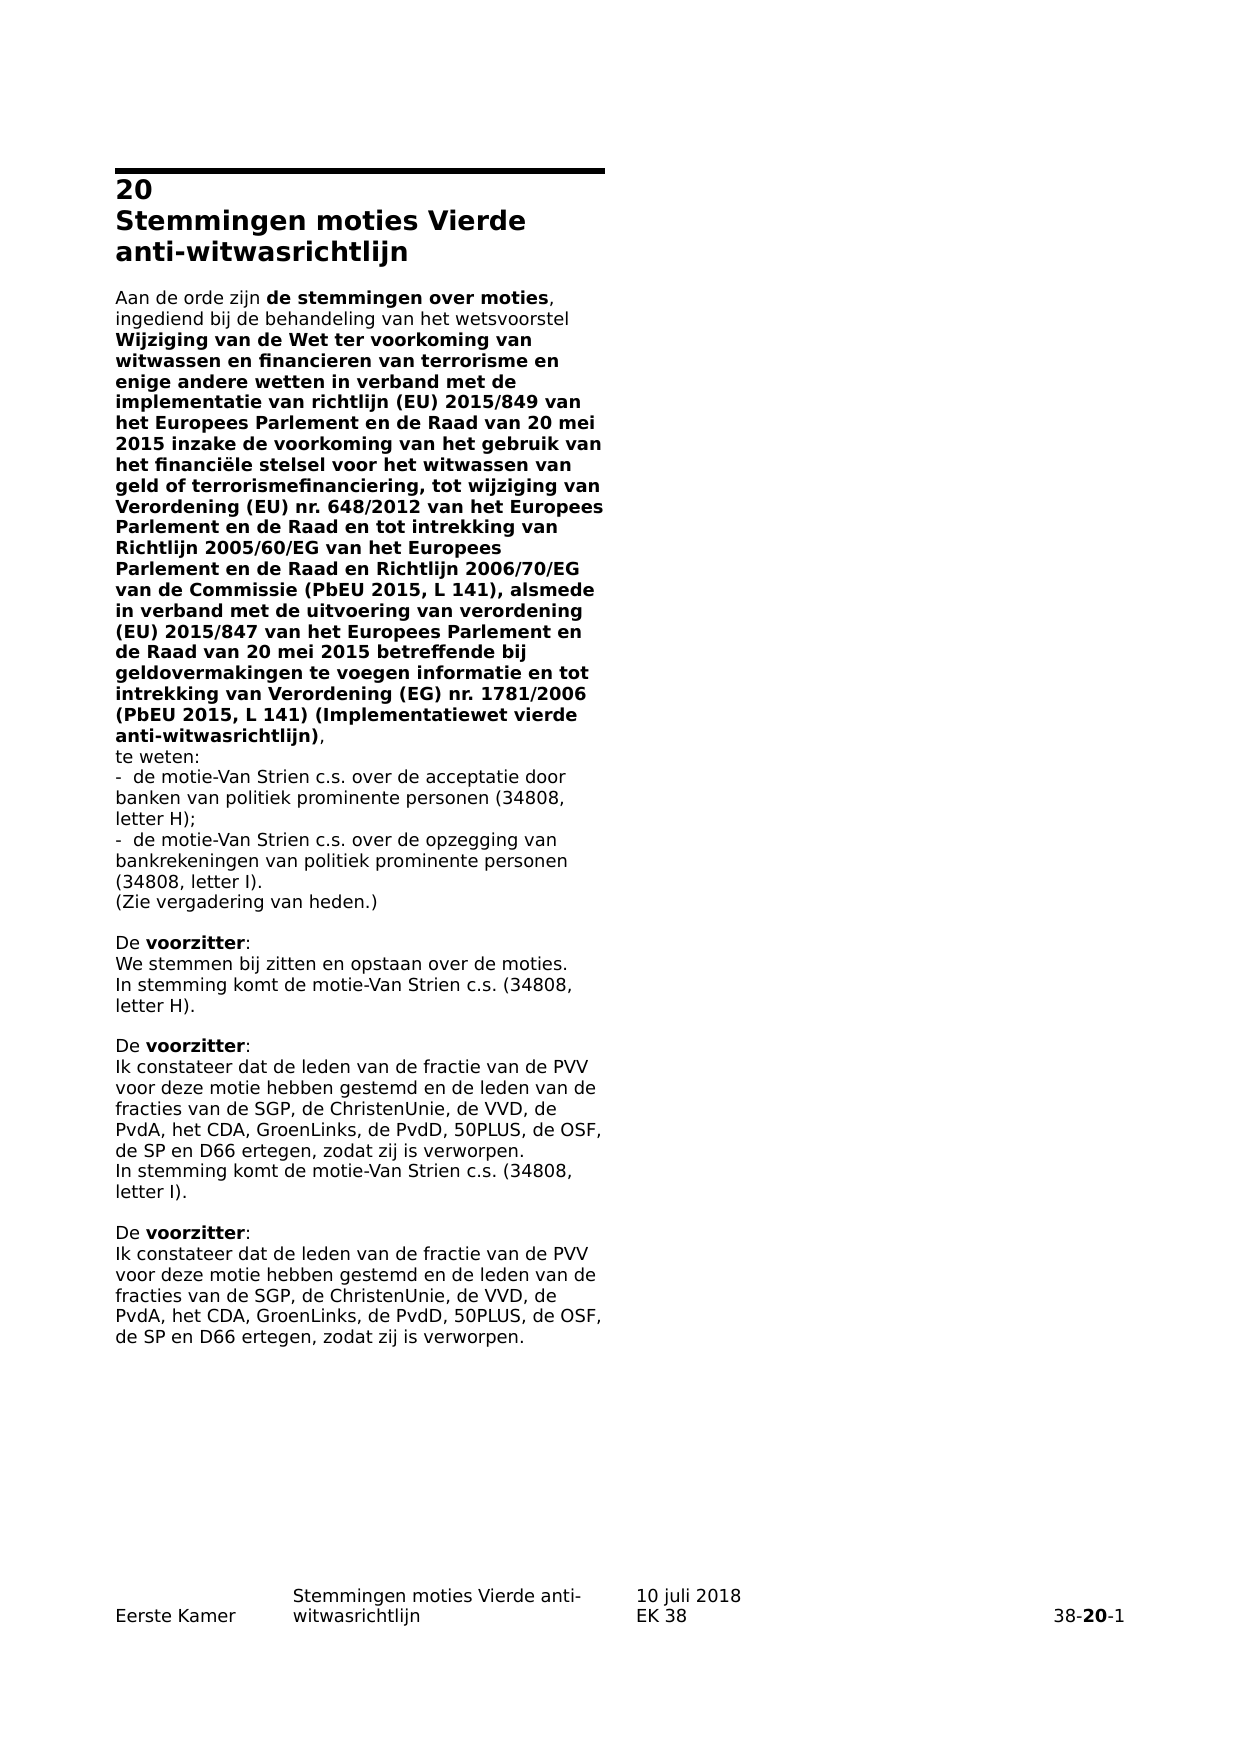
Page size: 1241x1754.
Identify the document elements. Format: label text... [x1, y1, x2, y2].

text De voorzitter: [115, 1223, 605, 1244]
text te weten: [115, 746, 605, 767]
text In stemming komt de motie-Van Strien c.s. (34808, letter I). [115, 1161, 605, 1203]
text (Zie vergadering van heden.) [115, 892, 605, 913]
text Ik constateer dat de leden van de fractie van de PVV voor deze motie hebben gestemd en de leden van de fracties van de SGP, de ChristenUnie, de VVD, de PvdA, het CDA, GroenLinks, de PvdD, 50PLUS, de OSF, de SP en D66 ertegen, zodat zij is verworpen. [115, 1244, 605, 1348]
list de motie-Van Strien c.s. over de acceptatie door banken van politiek prominente personen (34808, letter H); [115, 767, 605, 830]
list de motie-Van Strien c.s. over de opzegging van bankrekeningen van politiek prominente personen (34808, letter I). [115, 830, 605, 892]
text Aan de orde zijn de stemmingen over moties, ingediend bij de behandeling van het wetsvoorstel Wijziging van de Wet ter voorkoming van witwassen en financieren van terrorisme en enige andere wetten in verband met de implementatie van richtlijn (EU) 2015/849 van het Europees Parlement en de Raad van 20 mei 2015 inzake de voorkoming van het gebruik van het financiële stelsel voor het witwassen van geld of terrorismefinanciering, tot wijziging van Verordening (EU) nr. 648/2012 van het Europees Parlement en de Raad en tot intrekking van Richtlijn 2005/60/EG van het Europees Parlement en de Raad en Richtlijn 2006/70/EG van de Commissie (PbEU 2015, L 141), alsmede in verband met de uitvoering van verordening (EU) 2015/847 van het Europees Parlement en de Raad van 20 mei 2015 betreffende bij geldovermakingen te voegen informatie en tot intrekking van Verordening (EG) nr. 1781/2006 (PbEU 2015, L 141) (Implementatiewet vierde anti-witwasrichtlijn), [115, 288, 605, 746]
text In stemming komt de motie-Van Strien c.s. (34808, letter H). [115, 975, 605, 1016]
text De voorzitter: [115, 1036, 605, 1057]
text We stemmen bij zitten en opstaan over de moties. [115, 954, 605, 975]
text Ik constateer dat de leden van de fractie van de PVV voor deze motie hebben gestemd en de leden van de fracties van de SGP, de ChristenUnie, de VVD, de PvdA, het CDA, GroenLinks, de PvdD, 50PLUS, de OSF, de SP en D66 ertegen, zodat zij is verworpen. [115, 1057, 605, 1161]
text De voorzitter: [115, 933, 605, 954]
title 20 Stemmingen moties Vierde anti-witwasrichtlijn [115, 174, 605, 268]
